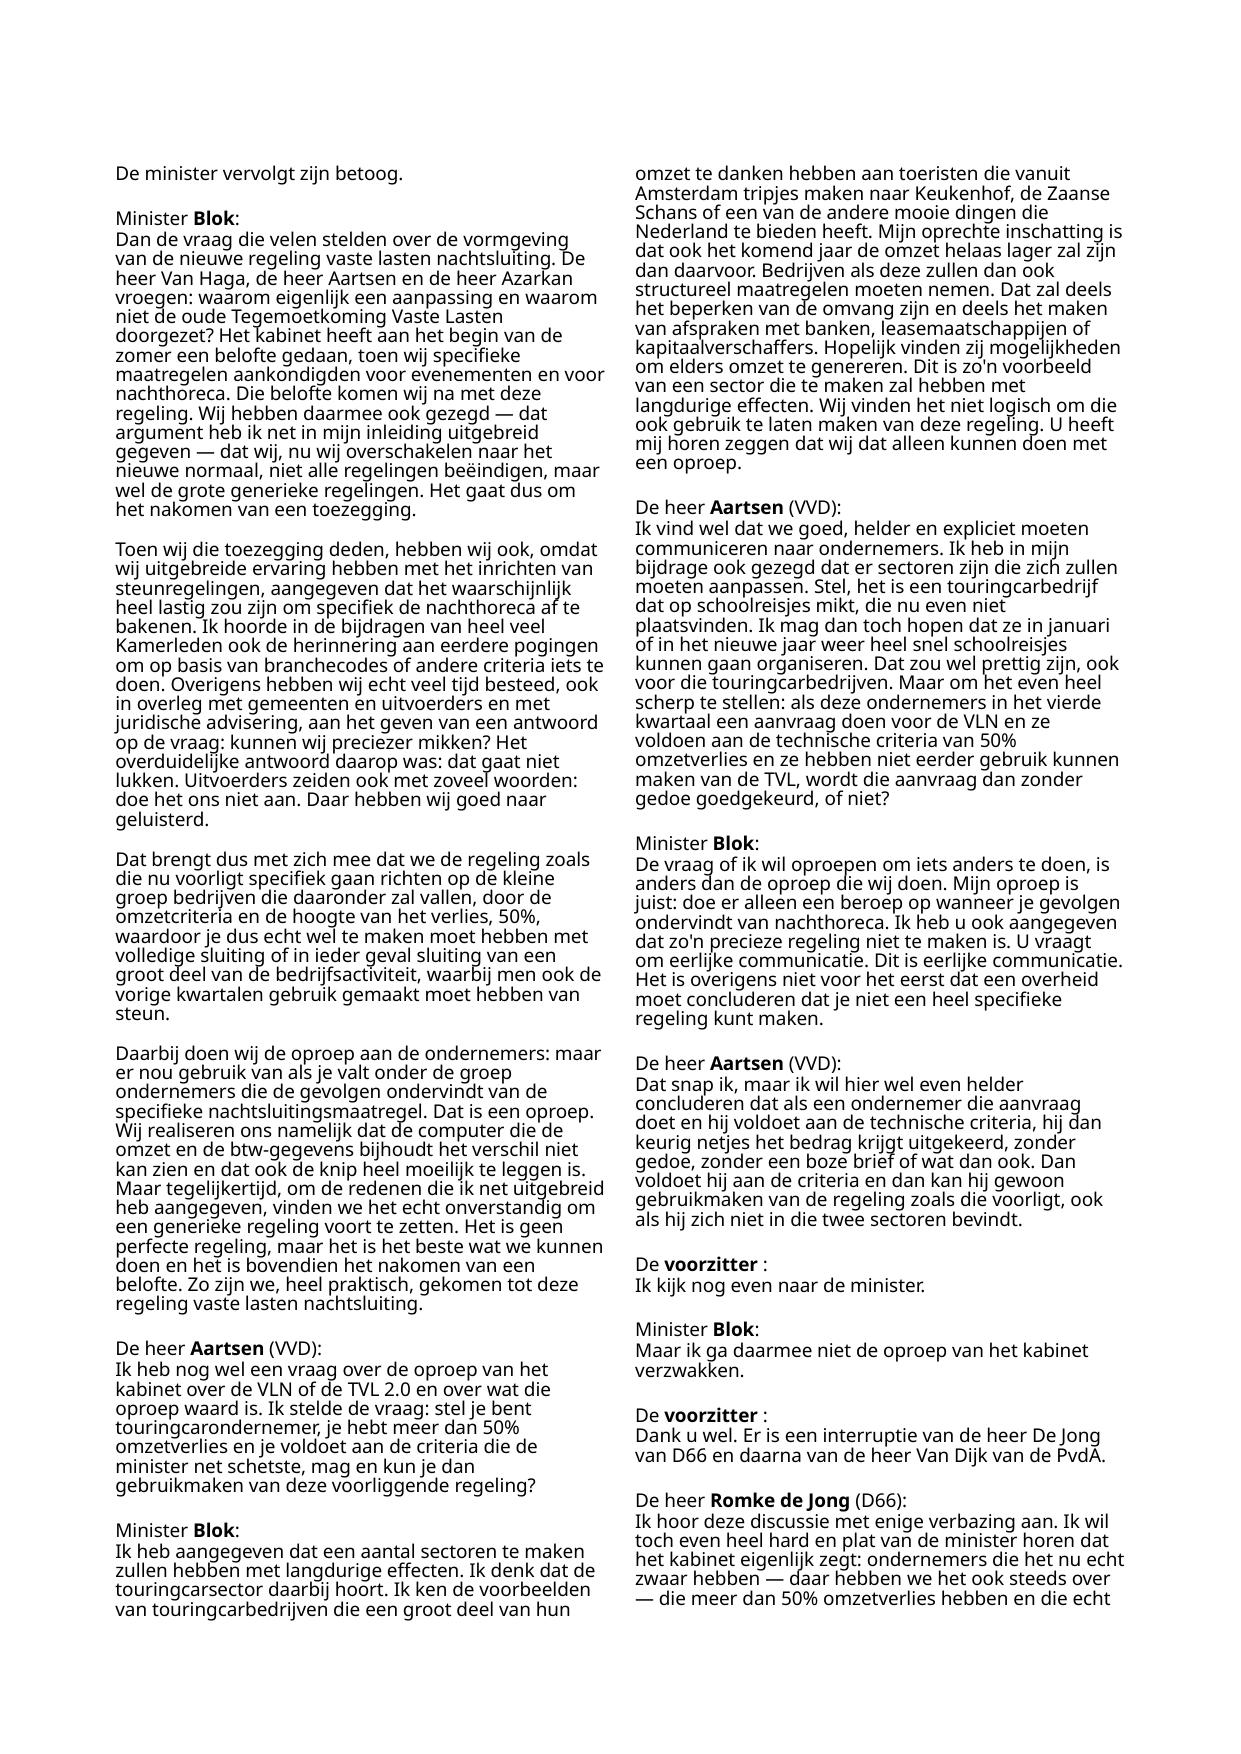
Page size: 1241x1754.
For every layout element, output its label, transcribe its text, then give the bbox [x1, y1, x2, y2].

text Dat snap ik, maar ik wil hier wel even helder concluderen dat als een ondernemer die aanvraag doet en hij voldoet aan de technische criteria, hij dan keurig netjes het bedrag krijgt uitgekeerd, zonder gedoe, zonder een boze brief of wat dan ook. Dan voldoet hij aan de criteria en dan kan hij gewoon gebruikmaken van de regeling zoals die voorligt, ook als hij zich niet in die twee sectoren bevindt. [635, 1076, 1125, 1230]
text De heer Aartsen (VVD): [115, 1336, 605, 1361]
text Minister Blok: [635, 1317, 1125, 1342]
text De heer Romke de Jong (D66): [635, 1487, 1125, 1513]
text Toen wij die toezegging deden, hebben wij ook, omdat wij uitgebreide ervaring hebben met het inrichten van steunregelingen, aangegeven dat het waarschijnlijk heel lastig zou zijn om specifiek de nachthoreca af te bakenen. Ik hoorde in de bijdragen van heel veel Kamerleden ook de herinnering aan eerdere pogingen om op basis van branchecodes of andere criteria iets te doen. Overigens hebben wij echt veel tijd besteed, ook in overleg met gemeenten en uitvoerders en met juridische advisering, aan het geven van een antwoord op de vraag: kunnen wij preciezer mikken? Het overduidelijke antwoord daarop was: dat gaat niet lukken. Uitvoerders zeiden ook met zoveel woorden: doe het ons niet aan. Daar hebben wij goed naar geluisterd. [115, 541, 605, 830]
text Minister Blok: [115, 1517, 605, 1543]
text Ik kijk nog even naar de minister. [635, 1277, 1125, 1296]
text De heer Aartsen (VVD): [635, 1050, 1125, 1076]
text De voorzitter : [635, 1251, 1125, 1277]
text De heer Aartsen (VVD): [635, 494, 1125, 520]
text Dat brengt dus met zich mee dat we de regeling zoals die nu voorligt specifiek gaan richten op de kleine groep bedrijven die daaronder zal vallen, door de omzetcriteria en de hoogte van het verlies, 50%, waardoor je dus echt wel te maken moet hebben met volledige sluiting of in ieder geval sluiting van een groot deel van de bedrijfsactiviteit, waarbij men ook de vorige kwartalen gebruik gemaakt moet hebben van steun. [115, 851, 605, 1024]
text De minister vervolgt zijn betoog. [115, 165, 605, 184]
text omzet te danken hebben aan toeristen die vanuit Amsterdam tripjes maken naar Keukenhof, de Zaanse Schans of een van de andere mooie dingen die Nederland te bieden heeft. Mijn oprechte inschatting is dat ook het komend jaar de omzet helaas lager zal zijn dan daarvoor. Bedrijven als deze zullen dan ook structureel maatregelen moeten nemen. Dat zal deels het beperken van de omvang zijn en deels het maken van afspraken met banken, leasemaatschappijen of kapitaalverschaffers. Hopelijk vinden zij mogelijkheden om elders omzet te genereren. Dit is zo'n voorbeeld van een sector die te maken zal hebben met langdurige effecten. Wij vinden het niet logisch om die ook gebruik te laten maken van deze regeling. U heeft mij horen zeggen dat wij dat alleen kunnen doen met een oproep. [635, 165, 1125, 474]
text Maar ik ga daarmee niet de oproep van het kabinet verzwakken. [635, 1342, 1125, 1381]
text De vraag of ik wil oproepen om iets anders te doen, is anders dan de oproep die wij doen. Mijn oproep is juist: doe er alleen een beroep op wanneer je gevolgen ondervindt van nachthoreca. Ik heb u ook aangegeven dat zo'n precieze regeling niet te maken is. U vraagt om eerlijke communicatie. Dit is eerlijke communicatie. Het is overigens niet voor het eerst dat een overheid moet concluderen dat je niet een heel specifieke regeling kunt maken. [635, 856, 1125, 1029]
text Ik heb nog wel een vraag over de oproep van het kabinet over de VLN of de TVL 2.0 en over wat die oproep waard is. Ik stelde de vraag: stel je bent touringcarondernemer, je hebt meer dan 50% omzetverlies en je voldoet aan de criteria die de minister net schetste, mag en kun je dan gebruikmaken van deze voorliggende regeling? [115, 1361, 605, 1496]
text Dank u wel. Er is een interruptie van de heer De Jong van D66 en daarna van de heer Van Dijk van de PvdA. [635, 1427, 1125, 1466]
text De voorzitter : [635, 1402, 1125, 1427]
text Daarbij doen wij de oproep aan de ondernemers: maar er nou gebruik van als je valt onder de groep ondernemers die de gevolgen ondervindt van de specifieke nachtsluitingsmaatregel. Dat is een oproep. Wij realiseren ons namelijk dat de computer die de omzet en de btw-gegevens bijhoudt het verschil niet kan zien en dat ook de knip heel moeilijk te leggen is. Maar tegelijkertijd, om de redenen die ik net uitgebreid heb aangegeven, vinden we het echt onverstandig om een generieke regeling voort te zetten. Het is geen perfecte regeling, maar het is het beste wat we kunnen doen en het is bovendien het nakomen van een belofte. Zo zijn we, heel praktisch, gekomen tot deze regeling vaste lasten nachtsluiting. [115, 1045, 605, 1315]
text Ik heb aangegeven dat een aantal sectoren te maken zullen hebben met langdurige effecten. Ik denk dat de touringcarsector daarbij hoort. Ik ken de voorbeelden van touringcarbedrijven die een groot deel van hun [115, 1543, 605, 1620]
text Minister Blok: [635, 830, 1125, 856]
text Ik hoor deze discussie met enige verbazing aan. Ik wil toch even heel hard en plat van de minister horen dat het kabinet eigenlijk zegt: ondernemers die het nu echt zwaar hebben — daar hebben we het ook steeds over — die meer dan 50% omzetverlies hebben en die echt [635, 1513, 1125, 1609]
text Dan de vraag die velen stelden over de vormgeving van de nieuwe regeling vaste lasten nachtsluiting. De heer Van Haga, de heer Aartsen en de heer Azarkan vroegen: waarom eigenlijk een aanpassing en waarom niet de oude Tegemoetkoming Vaste Lasten doorgezet? Het kabinet heeft aan het begin van de zomer een belofte gedaan, toen wij specifieke maatregelen aankondigden voor evenementen en voor nachthoreca. Die belofte komen wij na met deze regeling. Wij hebben daarmee ook gezegd — dat argument heb ik net in mijn inleiding uitgebreid gegeven — dat wij, nu wij overschakelen naar het nieuwe normaal, niet alle regelingen beëindigen, maar wel de grote generieke regelingen. Het gaat dus om het nakomen van een toezegging. [115, 231, 605, 520]
text Ik vind wel dat we goed, helder en expliciet moeten communiceren naar ondernemers. Ik heb in mijn bijdrage ook gezegd dat er sectoren zijn die zich zullen moeten aanpassen. Stel, het is een touringcarbedrijf dat op schoolreisjes mikt, die nu even niet plaatsvinden. Ik mag dan toch hopen dat ze in januari of in het nieuwe jaar weer heel snel schoolreisjes kunnen gaan organiseren. Dat zou wel prettig zijn, ook voor die touringcarbedrijven. Maar om het even heel scherp te stellen: als deze ondernemers in het vierde kwartaal een aanvraag doen voor de VLN en ze voldoen aan de technische criteria van 50% omzetverlies en ze hebben niet eerder gebruik kunnen maken van de TVL, wordt die aanvraag dan zonder gedoe goedgekeurd, of niet? [635, 520, 1125, 809]
text Minister Blok: [115, 205, 605, 231]
